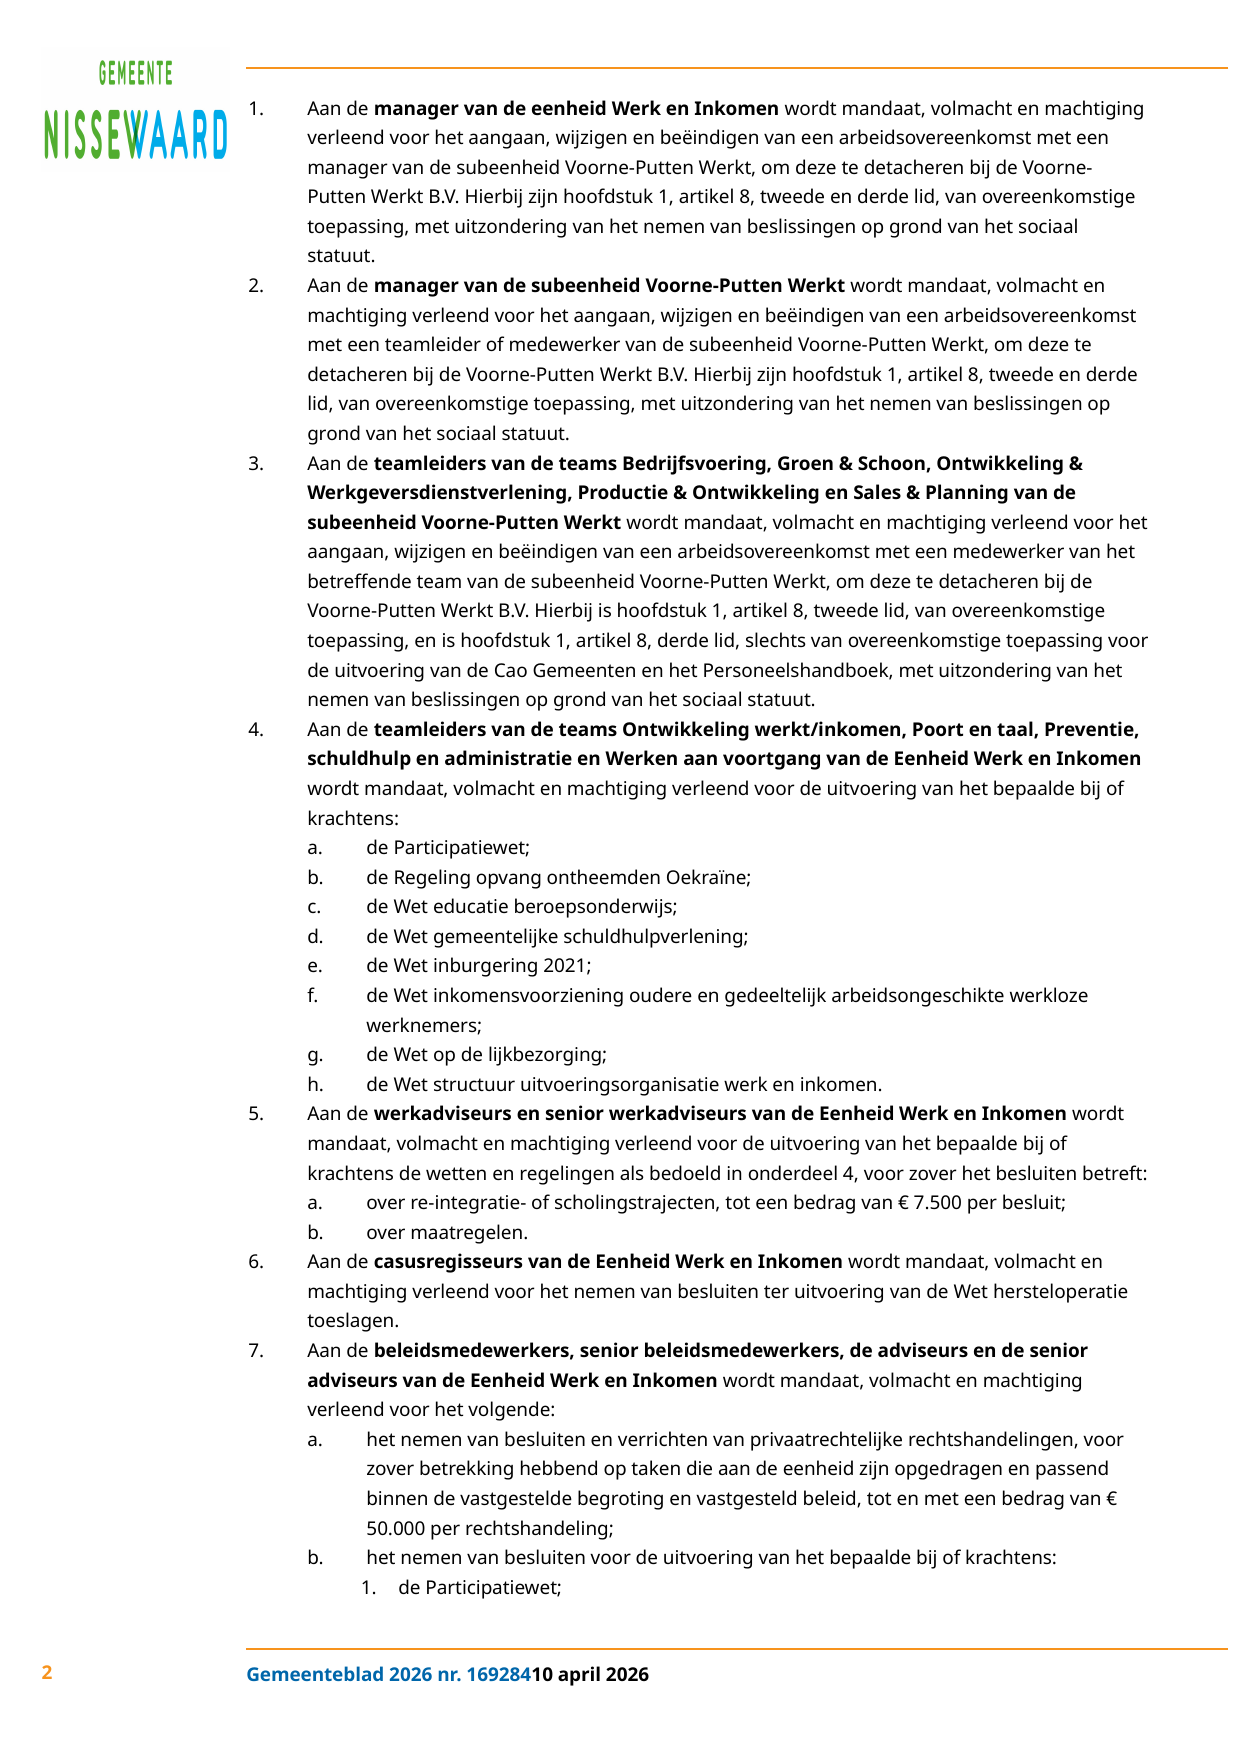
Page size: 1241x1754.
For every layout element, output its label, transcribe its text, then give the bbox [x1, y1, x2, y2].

list Aan de werkadviseurs en senior werkadviseurs van de Eenheid Werk en Inkomen wordt mandaat, volmacht en machtiging verleend voor de uitvoering van het bepaalde bij of krachtens de wetten en regelingen als bedoeld in onderdeel 4, voor zover het besluiten betreft: [248, 1101, 1152, 1186]
list Aan de manager van de eenheid Werk en Inkomen wordt mandaat, volmacht en machtiging verleend voor het aangaan, wijzigen en beëindigen van een arbeidsovereenkomst met een manager van de subeenheid Voorne-Putten Werkt, om deze te detacheren bij de Voorne-Putten Werkt B.V. Hierbij zijn hoofdstuk 1, artikel 8, tweede en derde lid, van overeenkomstige toepassing, met uitzondering van het nemen van beslissingen op grond van het sociaal statuut. [248, 95, 1152, 268]
list Aan de manager van de subeenheid Voorne-Putten Werkt wordt mandaat, volmacht en machtiging verleend voor het aangaan, wijzigen en beëindigen van een arbeidsovereenkomst met een teamleider of medewerker van de subeenheid Voorne-Putten Werkt, om deze te detacheren bij de Voorne-Putten Werkt B.V. Hierbij zijn hoofdstuk 1, artikel 8, tweede en derde lid, van overeenkomstige toepassing, met uitzondering van het nemen van beslissingen op grond van het sociaal statuut. [248, 272, 1152, 446]
list de Wet inkomensvoorziening oudere en gedeeltelijk arbeidsongeschikte werkloze werknemers; [307, 982, 1152, 1038]
list over maatregelen. [307, 1219, 1152, 1245]
list de Wet structuur uitvoeringsorganisatie werk en inkomen. [307, 1071, 1152, 1097]
list Aan de beleidsmedewerkers, senior beleidsmedewerkers, de adviseurs en de senior adviseurs van de Eenheid Werk en Inkomen wordt mandaat, volmacht en machtiging verleend voor het volgende: [248, 1337, 1152, 1422]
list Aan de teamleiders van de teams Bedrijfsvoering, Groen & Schoon, Ontwikkeling & Werkgeversdienstverlening, Productie & Ontwikkeling en Sales & Planning van de subeenheid Voorne-Putten Werkt wordt mandaat, volmacht en machtiging verleend voor het aangaan, wijzigen en beëindigen van een arbeidsovereenkomst met een medewerker van het betreffende team van de subeenheid Voorne-Putten Werkt, om deze te detacheren bij de Voorne-Putten Werkt B.V. Hierbij is hoofdstuk 1, artikel 8, tweede lid, van overeenkomstige toepassing, en is hoofdstuk 1, artikel 8, derde lid, slechts van overeenkomstige toepassing voor de uitvoering van de Cao Gemeenten en het Personeelshandboek, met uitzondering van het nemen van beslissingen op grond van het sociaal statuut. [248, 450, 1152, 712]
list het nemen van besluiten en verrichten van privaatrechtelijke rechtshandelingen, voor zover betrekking hebbend op taken die aan de eenheid zijn opgedragen en passend binnen de vastgestelde begroting en vastgesteld beleid, tot en met een bedrag van € 50.000 per rechtshandeling; [307, 1426, 1152, 1541]
list het nemen van besluiten voor de uitvoering van het bepaalde bij of krachtens: [307, 1544, 1152, 1570]
list de Participatiewet; [307, 834, 1152, 860]
list Aan de teamleiders van de teams Ontwikkeling werkt/inkomen, Poort en taal, Preventie, schuldhulp en administratie en Werken aan voortgang van de Eenheid Werk en Inkomen wordt mandaat, volmacht en machtiging verleend voor de uitvoering van het bepaalde bij of krachtens: [248, 716, 1152, 831]
list de Wet op de lijkbezorging; [307, 1041, 1152, 1067]
picture [41, 47, 231, 172]
list de Regeling opvang ontheemden Oekraïne; [307, 864, 1152, 890]
list de Wet gemeentelijke schuldhulpverlening; [307, 923, 1152, 949]
list over re-integratie- of scholingstrajecten, tot een bedrag van € 7.500 per besluit; [307, 1189, 1152, 1215]
list de Wet educatie beroepsonderwijs; [307, 893, 1152, 919]
list de Wet inburgering 2021; [307, 953, 1152, 978]
list Aan de casusregisseurs van de Eenheid Werk en Inkomen wordt mandaat, volmacht en machtiging verleend voor het nemen van besluiten ter uitvoering van de Wet hersteloperatie toeslagen. [248, 1248, 1152, 1333]
list de Participatiewet; [361, 1574, 1152, 1600]
